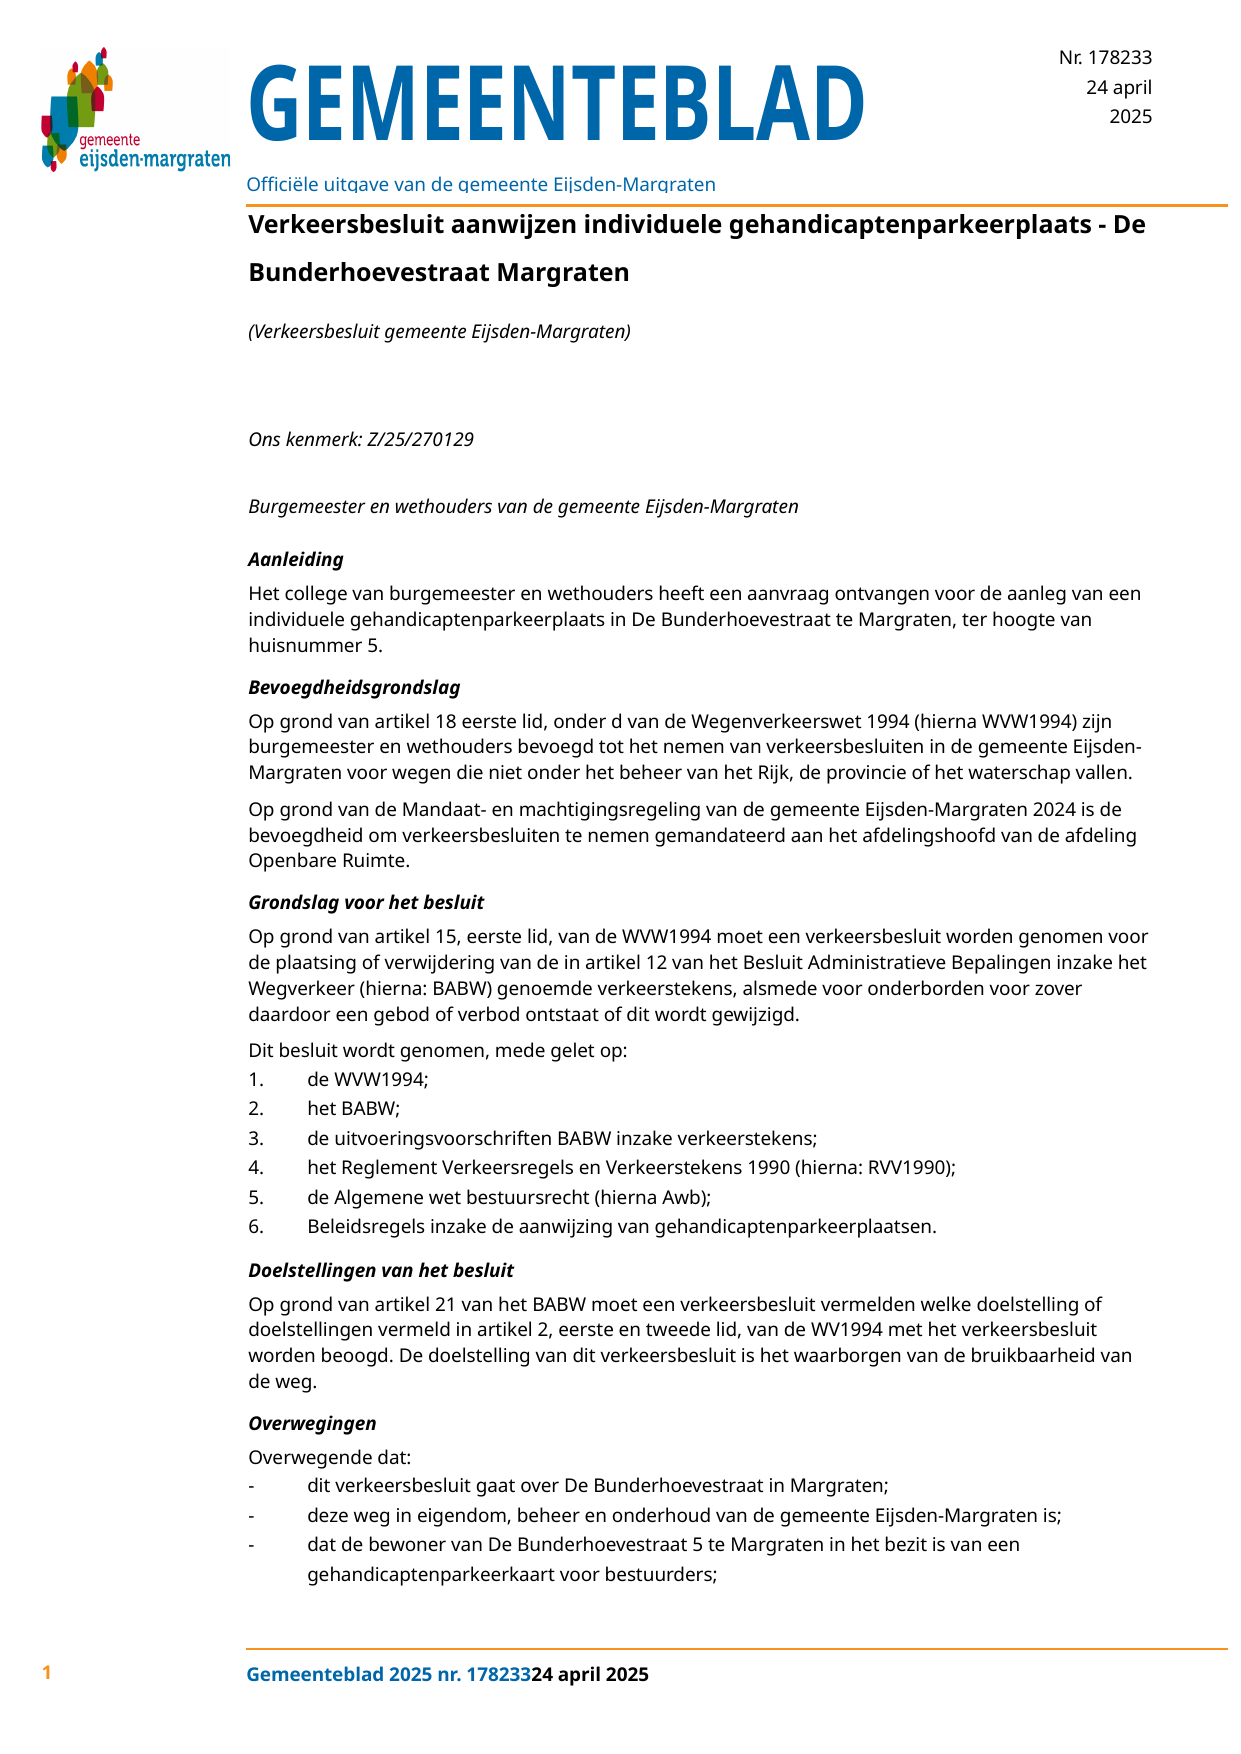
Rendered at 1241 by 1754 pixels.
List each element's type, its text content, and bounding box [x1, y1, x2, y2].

list dat de bewoner van De Bunderhoevestraat 5 te Margraten in het bezit is van een gehandicaptenparkeerkaart voor bestuurders; [248, 1531, 1152, 1587]
text Grondslag voor het besluit [248, 889, 1152, 915]
text Op grond van artikel 18 eerste lid, onder d van de Wegenverkeerswet 1994 (hierna WVW1994) zijn burgemeester en wethouders bevoegd tot het nemen van verkeersbesluiten in de gemeente Eijsden-Margraten voor wegen die niet onder het beheer van het Rijk, de provincie of het waterschap vallen. [248, 708, 1152, 785]
text Overwegende dat: [248, 1444, 1152, 1470]
list de uitvoeringsvoorschriften BABW inzake verkeerstekens; [248, 1125, 1152, 1151]
text Ons kenmerk: Z/25/270129 [248, 426, 1152, 452]
picture [41, 47, 231, 172]
text (Verkeersbesluit gemeente Eijsden-Margraten) [248, 318, 1152, 344]
text Op grond van artikel 21 van het BABW moet een verkeersbesluit vermelden welke doelstelling of doelstellingen vermeld in artikel 2, eerste en tweede lid, van de WV1994 met het verkeersbesluit worden beoogd. De doelstelling van dit verkeersbesluit is het waarborgen van de bruikbaarheid van de weg. [248, 1291, 1152, 1394]
list dit verkeersbesluit gaat over De Bunderhoevestraat in Margraten; [248, 1472, 1152, 1498]
list het BABW; [248, 1095, 1152, 1121]
text Bevoegdheidsgrondslag [248, 674, 1152, 700]
list het Reglement Verkeersregels en Verkeerstekens 1990 (hierna: RVV1990); [248, 1154, 1152, 1180]
text Verkeersbesluit aanwijzen individuele gehandicaptenparkeerplaats - De Bunderhoevestraat Margraten [248, 207, 1152, 288]
text Het college van burgemeester en wethouders heeft een aanvraag ontvangen voor de aanleg van een individuele gehandicaptenparkeerplaats in De Bunderhoevestraat te Margraten, ter hoogte van huisnummer 5. [248, 581, 1152, 658]
list Beleidsregels inzake de aanwijzing van gehandicaptenparkeerplaatsen. [248, 1214, 1152, 1239]
text Op grond van artikel 15, eerste lid, van de WVW1994 moet een verkeersbesluit worden genomen voor de plaatsing of verwijdering van de in artikel 12 van het Besluit Administratieve Bepalingen inzake het Wegverkeer (hierna: BABW) genoemde verkeerstekens, alsmede voor onderborden voor zover daardoor een gebod of verbod ontstaat of dit wordt gewijzigd. [248, 923, 1152, 1026]
text Dit besluit wordt genomen, mede gelet op: [248, 1037, 1152, 1063]
text Aanleiding [248, 547, 1152, 572]
text Overwegingen [248, 1410, 1152, 1436]
list de Algemene wet bestuursrecht (hierna Awb); [248, 1184, 1152, 1210]
text Burgemeester en wethouders van de gemeente Eijsden-Margraten [248, 494, 1152, 519]
text Doelstellingen van het besluit [248, 1257, 1152, 1282]
text Op grond van de Mandaat- en machtigingsregeling van de gemeente Eijsden-Margraten 2024 is de bevoegdheid om verkeersbesluiten te nemen gemandateerd aan het afdelingshoofd van de afdeling Openbare Ruimte. [248, 796, 1152, 873]
list de WVW1994; [248, 1066, 1152, 1091]
list deze weg in eigendom, beheer en onderhoud van de gemeente Eijsden-Margraten is; [248, 1502, 1152, 1528]
